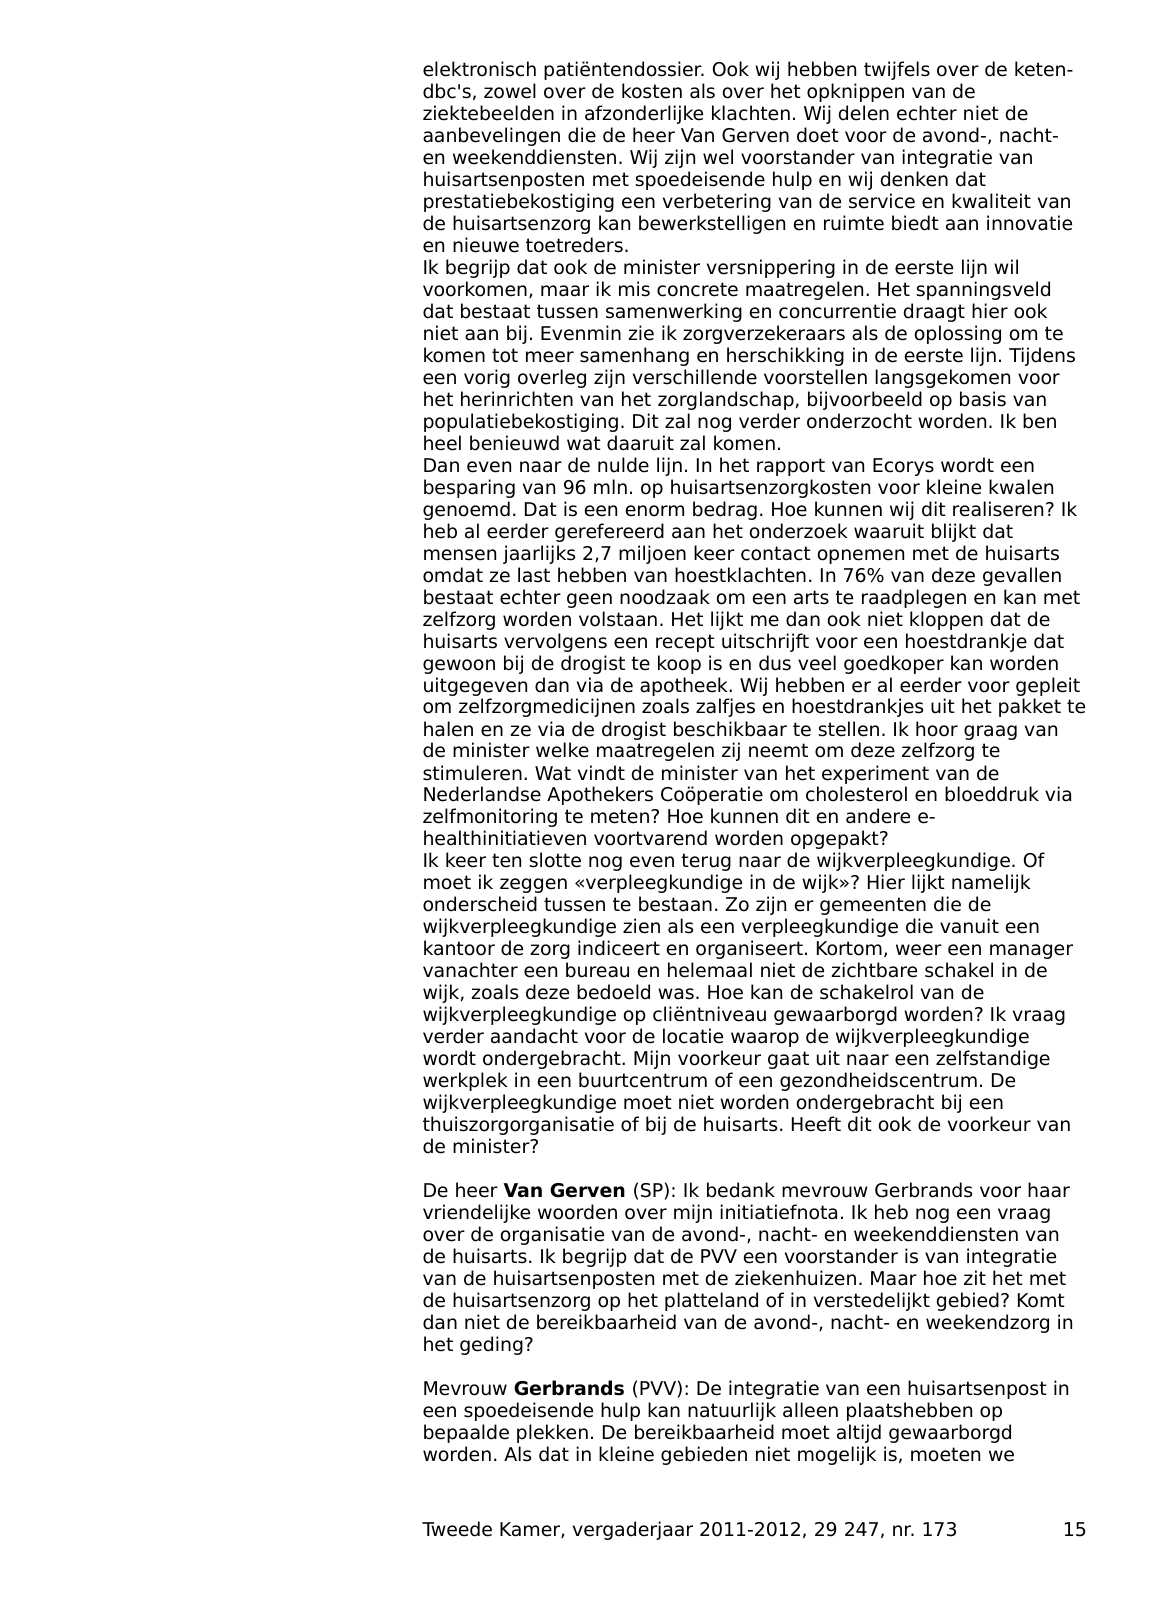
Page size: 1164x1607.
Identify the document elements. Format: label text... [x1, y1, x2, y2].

text Dan even naar de nulde lijn. In het rapport van Ecorys wordt een besparing van 96 mln. op huisartsenzorgkosten voor kleine kwalen genoemd. Dat is een enorm bedrag. Hoe kunnen wij dit realiseren? Ik heb al eerder gerefereerd aan het onderzoek waaruit blijkt dat mensen jaarlijks 2,7 miljoen keer contact opnemen met de huisarts omdat ze last hebben van hoestklachten. In 76% van deze gevallen bestaat echter geen noodzaak om een arts te raadplegen en kan met zelfzorg worden volstaan. Het lijkt me dan ook niet kloppen dat de huisarts vervolgens een recept uitschrijft voor een hoestdrankje dat gewoon bij de drogist te koop is en dus veel goedkoper kan worden uitgegeven dan via de apotheek. Wij hebben er al eerder voor gepleit om zelfzorgmedicijnen zoals zalfjes en hoestdrankjes uit het pakket te halen en ze via de drogist beschikbaar te stellen. Ik hoor graag van de minister welke maatregelen zij neemt om deze zelfzorg te stimuleren. Wat vindt de minister van het experiment van de Nederlandse Apothekers Coöperatie om cholesterol en bloeddruk via zelfmonitoring te meten? Hoe kunnen dit en andere e-healthinitiatieven voortvarend worden opgepakt? [422, 455, 1087, 850]
text Ik keer ten slotte nog even terug naar de wijkverpleegkundige. Of moet ik zeggen «verpleegkundige in de wijk»? Hier lijkt namelijk onderscheid tussen te bestaan. Zo zijn er gemeenten die de wijkverpleegkundige zien als een verpleegkundige die vanuit een kantoor de zorg indiceert en organiseert. Kortom, weer een manager vanachter een bureau en helemaal niet de zichtbare schakel in de wijk, zoals deze bedoeld was. Hoe kan de schakelrol van de wijkverpleegkundige op cliëntniveau gewaarborgd worden? Ik vraag verder aandacht voor de locatie waarop de wijkverpleegkundige wordt ondergebracht. Mijn voorkeur gaat uit naar een zelfstandige werkplek in een buurtcentrum of een gezondheidscentrum. De wijkverpleegkundige moet niet worden ondergebracht bij een thuiszorgorganisatie of bij de huisarts. Heeft dit ook de voorkeur van de minister? [422, 850, 1087, 1158]
text Mevrouw Gerbrands (PVV): De integratie van een huisartsenpost in een spoedeisende hulp kan natuurlijk alleen plaatshebben op bepaalde plekken. De bereikbaarheid moet altijd gewaarborgd worden. Als dat in kleine gebieden niet mogelijk is, moeten we [422, 1378, 1087, 1466]
text Ik begrijp dat ook de minister versnippering in de eerste lijn wil voorkomen, maar ik mis concrete maatregelen. Het spanningsveld dat bestaat tussen samenwerking en concurrentie draagt hier ook niet aan bij. Evenmin zie ik zorgverzekeraars als de oplossing om te komen tot meer samenhang en herschikking in de eerste lijn. Tijdens een vorig overleg zijn verschillende voorstellen langsgekomen voor het herinrichten van het zorglandschap, bijvoorbeeld op basis van populatiebekostiging. Dit zal nog verder onderzocht worden. Ik ben heel benieuwd wat daaruit zal komen. [422, 257, 1087, 455]
text De heer Van Gerven (SP): Ik bedank mevrouw Gerbrands voor haar vriendelijke woorden over mijn initiatiefnota. Ik heb nog een vraag over de organisatie van de avond-, nacht- en weekenddiensten van de huisarts. Ik begrijp dat de PVV een voorstander is van integratie van de huisartsenposten met de ziekenhuizen. Maar hoe zit het met de huisartsenzorg op het platteland of in verstedelijkt gebied? Komt dan niet de bereikbaarheid van de avond-, nacht- en weekendzorg in het geding? [422, 1180, 1087, 1356]
text elektronisch patiëntendossier. Ook wij hebben twijfels over de keten-dbc's, zowel over de kosten als over het opknippen van de ziektebeelden in afzonderlijke klachten. Wij delen echter niet de aanbevelingen die de heer Van Gerven doet voor de avond-, nacht- en weekenddiensten. Wij zijn wel voorstander van integratie van huisartsenposten met spoedeisende hulp en wij denken dat prestatiebekostiging een verbetering van de service en kwaliteit van de huisartsenzorg kan bewerkstelligen en ruimte biedt aan innovatie en nieuwe toetreders. [422, 59, 1087, 257]
